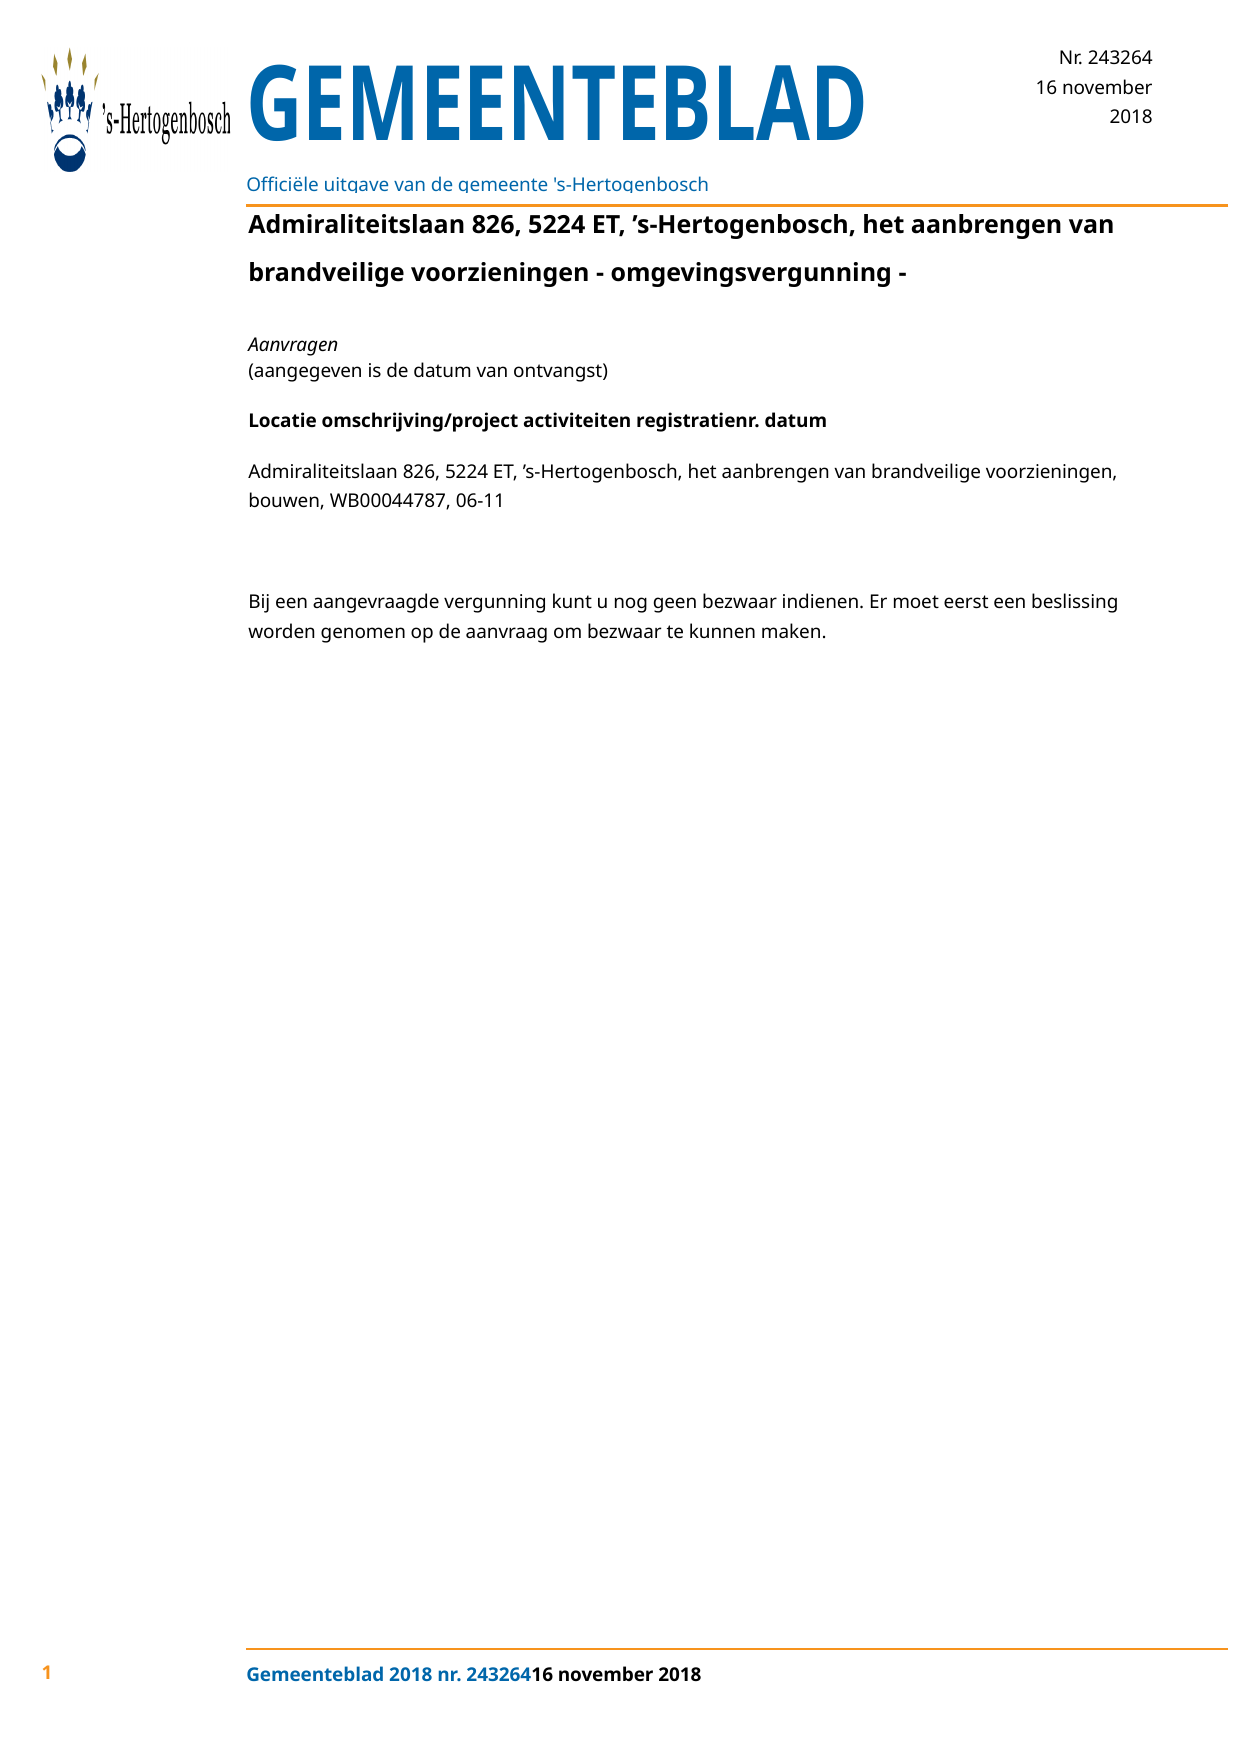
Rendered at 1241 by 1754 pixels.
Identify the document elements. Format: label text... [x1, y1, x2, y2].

text Aanvragen [248, 331, 1152, 357]
text Admiraliteitslaan 826, 5224 ET, ’s-Hertogenbosch, het aanbrengen van brandveilige voorzieningen - omgevingsvergunning - [248, 207, 1152, 288]
text Admiraliteitslaan 826, 5224 ET, ’s-Hertogenbosch, het aanbrengen van brandveilige voorzieningen, bouwen, WB00044787, 06-11 [248, 458, 1152, 513]
text Locatie omschrijving/project activiteiten registratienr. datum [248, 408, 1152, 433]
picture [41, 47, 231, 172]
text Bij een aangevraagde vergunning kunt u nog geen bezwaar indienen. Er moet eerst een beslissing worden genomen op de aanvraag om bezwaar te kunnen maken. [248, 588, 1152, 644]
text (aangegeven is de datum van ontvangst) [248, 357, 1152, 383]
